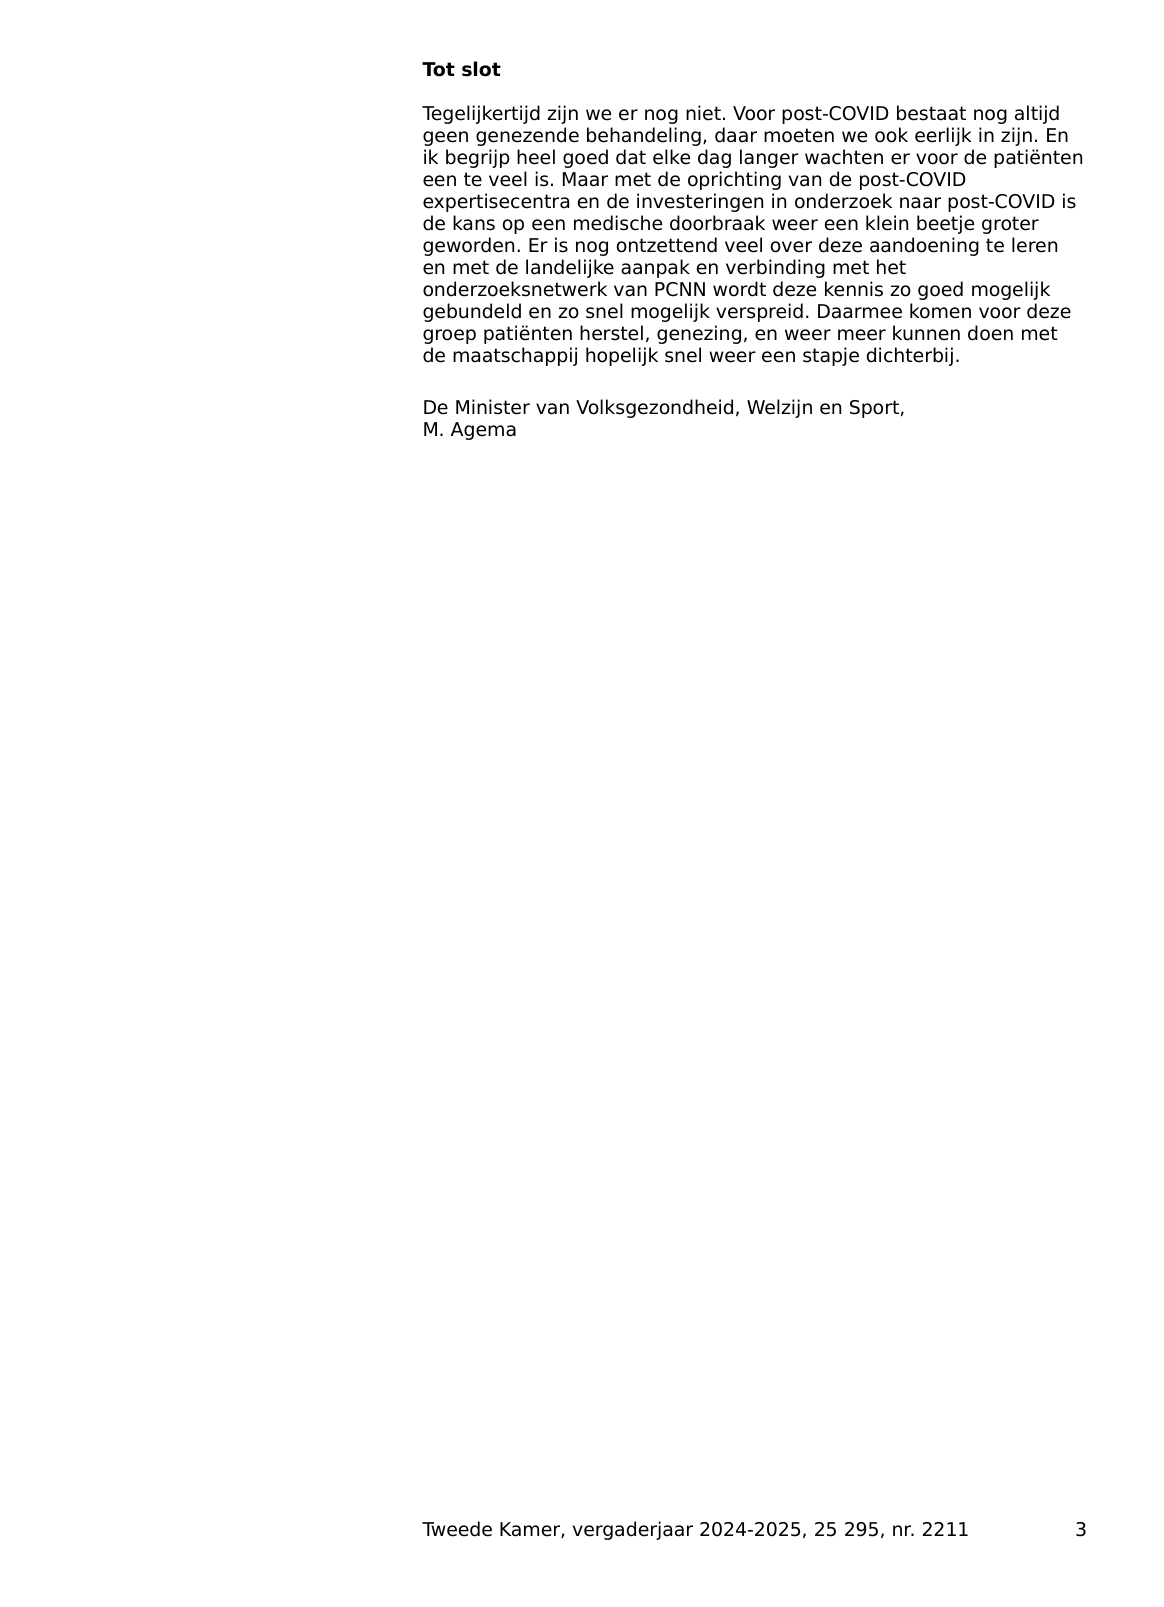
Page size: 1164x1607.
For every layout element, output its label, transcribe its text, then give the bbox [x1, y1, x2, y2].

subtitle Tot slot [422, 59, 1087, 81]
text De Minister van Volksgezondheid, Welzijn en Sport, M. Agema [422, 397, 1087, 441]
text Tegelijkertijd zijn we er nog niet. Voor post-COVID bestaat nog altijd geen genezende behandeling, daar moeten we ook eerlijk in zijn. En ik begrijp heel goed dat elke dag langer wachten er voor de patiënten een te veel is. Maar met de oprichting van de post-COVID expertisecentra en de investeringen in onderzoek naar post-COVID is de kans op een medische doorbraak weer een klein beetje groter geworden. Er is nog ontzettend veel over deze aandoening te leren en met de landelijke aanpak en verbinding met het onderzoeksnetwerk van PCNN wordt deze kennis zo goed mogelijk gebundeld en zo snel mogelijk verspreid. Daarmee komen voor deze groep patiënten herstel, genezing, en weer meer kunnen doen met de maatschappij hopelijk snel weer een stapje dichterbij. [422, 103, 1087, 367]
